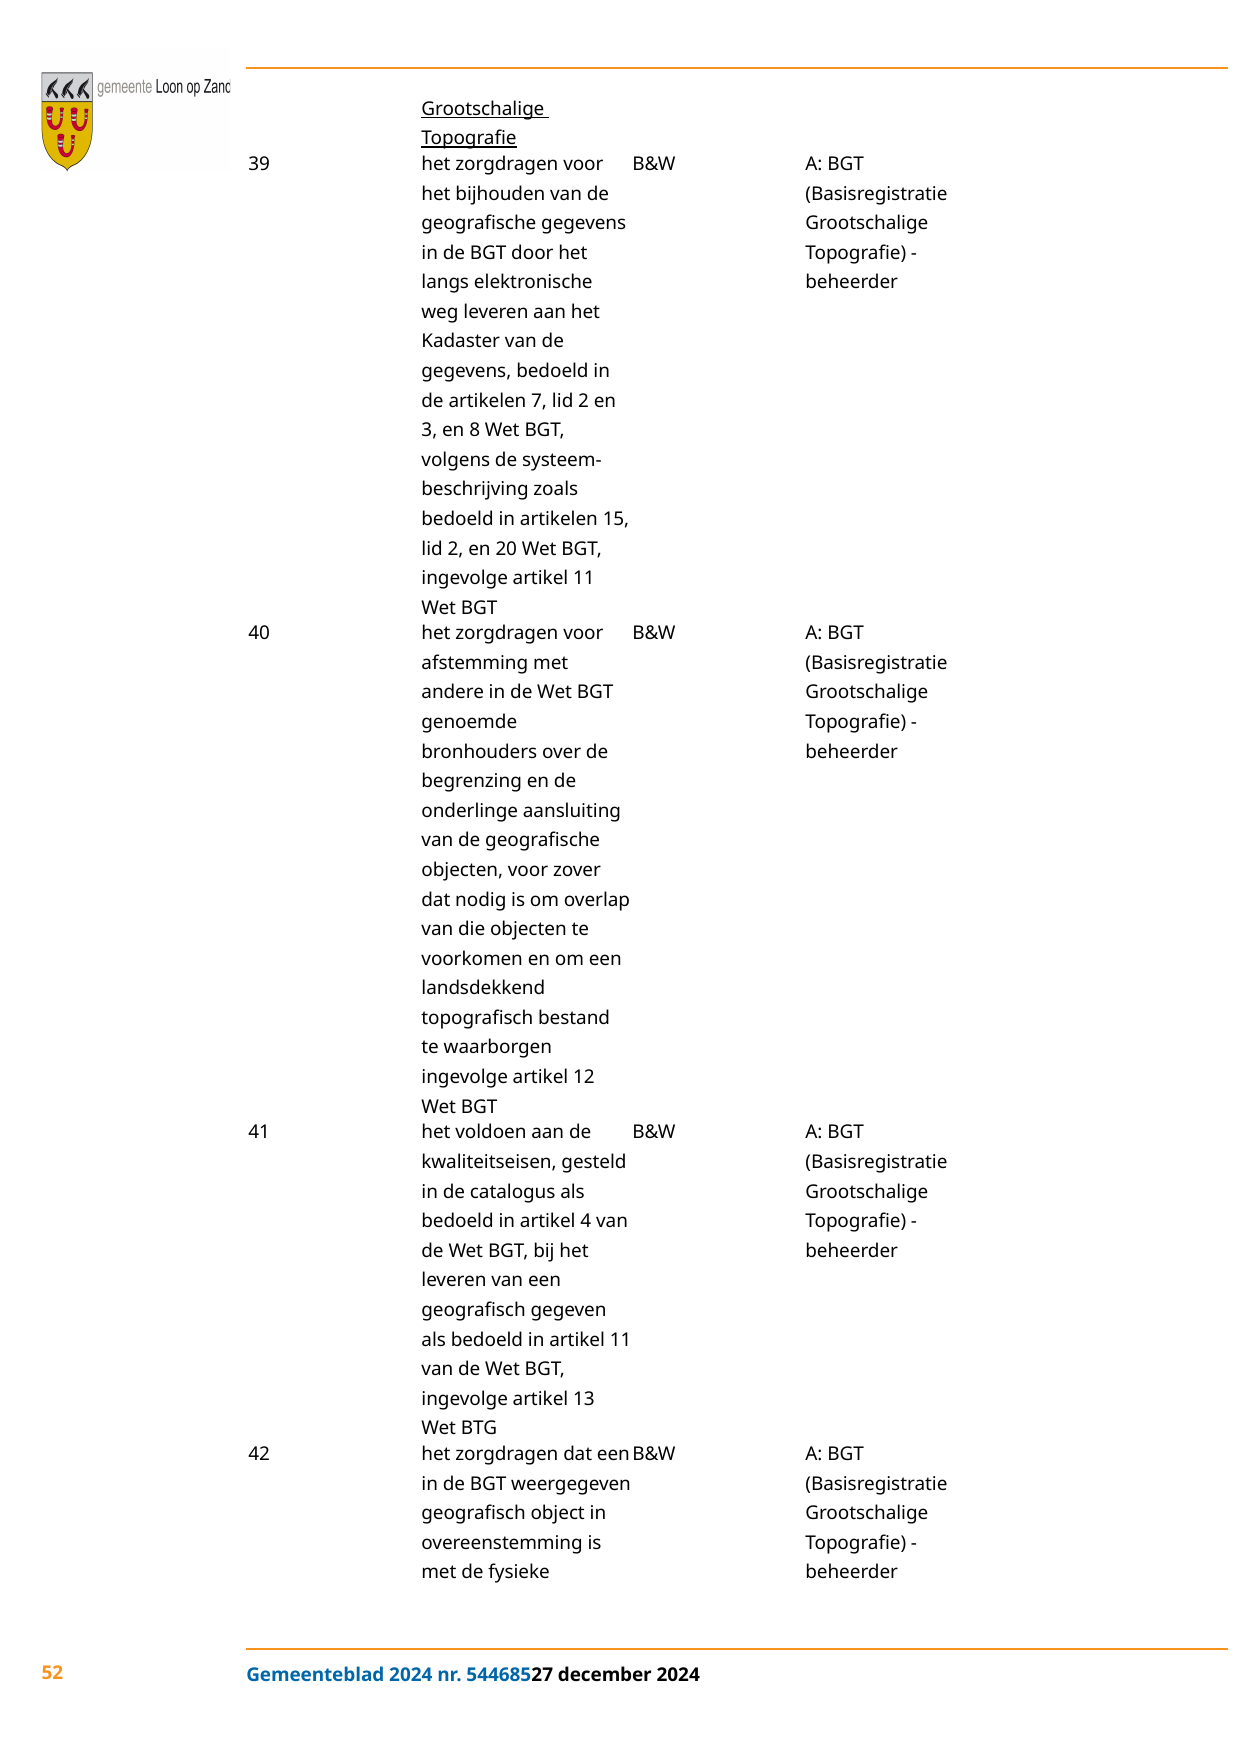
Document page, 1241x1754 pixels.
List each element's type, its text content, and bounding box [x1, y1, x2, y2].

table_cell het zorgdragen voor het bijhouden van de geografische gegevens in de BGT door het langs elektronische weg leveren aan het Kadaster van de gegevens, bedoeld in de artikelen 7, lid 2 en 3, en 8 Wet BGT, volgens de systeem-beschrijving zoals bedoeld in artikelen 15, lid 2, en 20 Wet BGT, ingevolge artikel 11 Wet BGT [421, 150, 632, 619]
table_cell A: BGT (Basisregistratie Grootschalige Topografie) - beheerder [805, 150, 978, 619]
picture [41, 47, 231, 172]
table_cell [978, 95, 1152, 150]
table_cell A: BGT (Basisregistratie Grootschalige Topografie) - beheerder [805, 620, 978, 1119]
table_cell [978, 620, 1152, 1119]
table_cell [978, 150, 1152, 619]
table_cell het voldoen aan de kwaliteitseisen, gesteld in de catalogus als bedoeld in artikel 4 van de Wet BGT, bij het leveren van een geografisch gegeven als bedoeld in artikel 11 van de Wet BGT, ingevolge artikel 13 Wet BTG [421, 1119, 632, 1440]
table_cell 41 [248, 1119, 421, 1440]
table_cell [632, 95, 805, 150]
table_cell A: BGT (Basisregistratie Grootschalige Topografie) - beheerder [805, 1119, 978, 1440]
table_cell het zorgdragen voor afstemming met andere in de Wet BGT genoemde bronhouders over de begrenzing en de onderlinge aansluiting van de geografische objecten, voor zover dat nodig is om overlap van die objecten te voorkomen en om een landsdekkend topografisch bestand te waarborgen ingevolge artikel 12 Wet BGT [421, 620, 632, 1119]
table_cell B&W [632, 1119, 805, 1440]
table_cell [978, 1440, 1152, 1584]
table_cell Grootschalige Topografie [421, 95, 632, 150]
table_cell [978, 1119, 1152, 1440]
table_cell A: BGT (Basisregistratie Grootschalige Topografie) - beheerder [805, 1440, 978, 1584]
table_cell B&W [632, 1440, 805, 1584]
table_cell 39 [248, 150, 421, 619]
table_cell 42 [248, 1440, 421, 1584]
table_cell 40 [248, 620, 421, 1119]
table_cell B&W [632, 620, 805, 1119]
table_cell [248, 95, 421, 150]
table_cell het zorgdragen dat een in de BGT weergegeven geografisch object in overeenstemming is met de fysieke [421, 1440, 632, 1584]
table_cell [805, 95, 978, 150]
table_cell B&W [632, 150, 805, 619]
